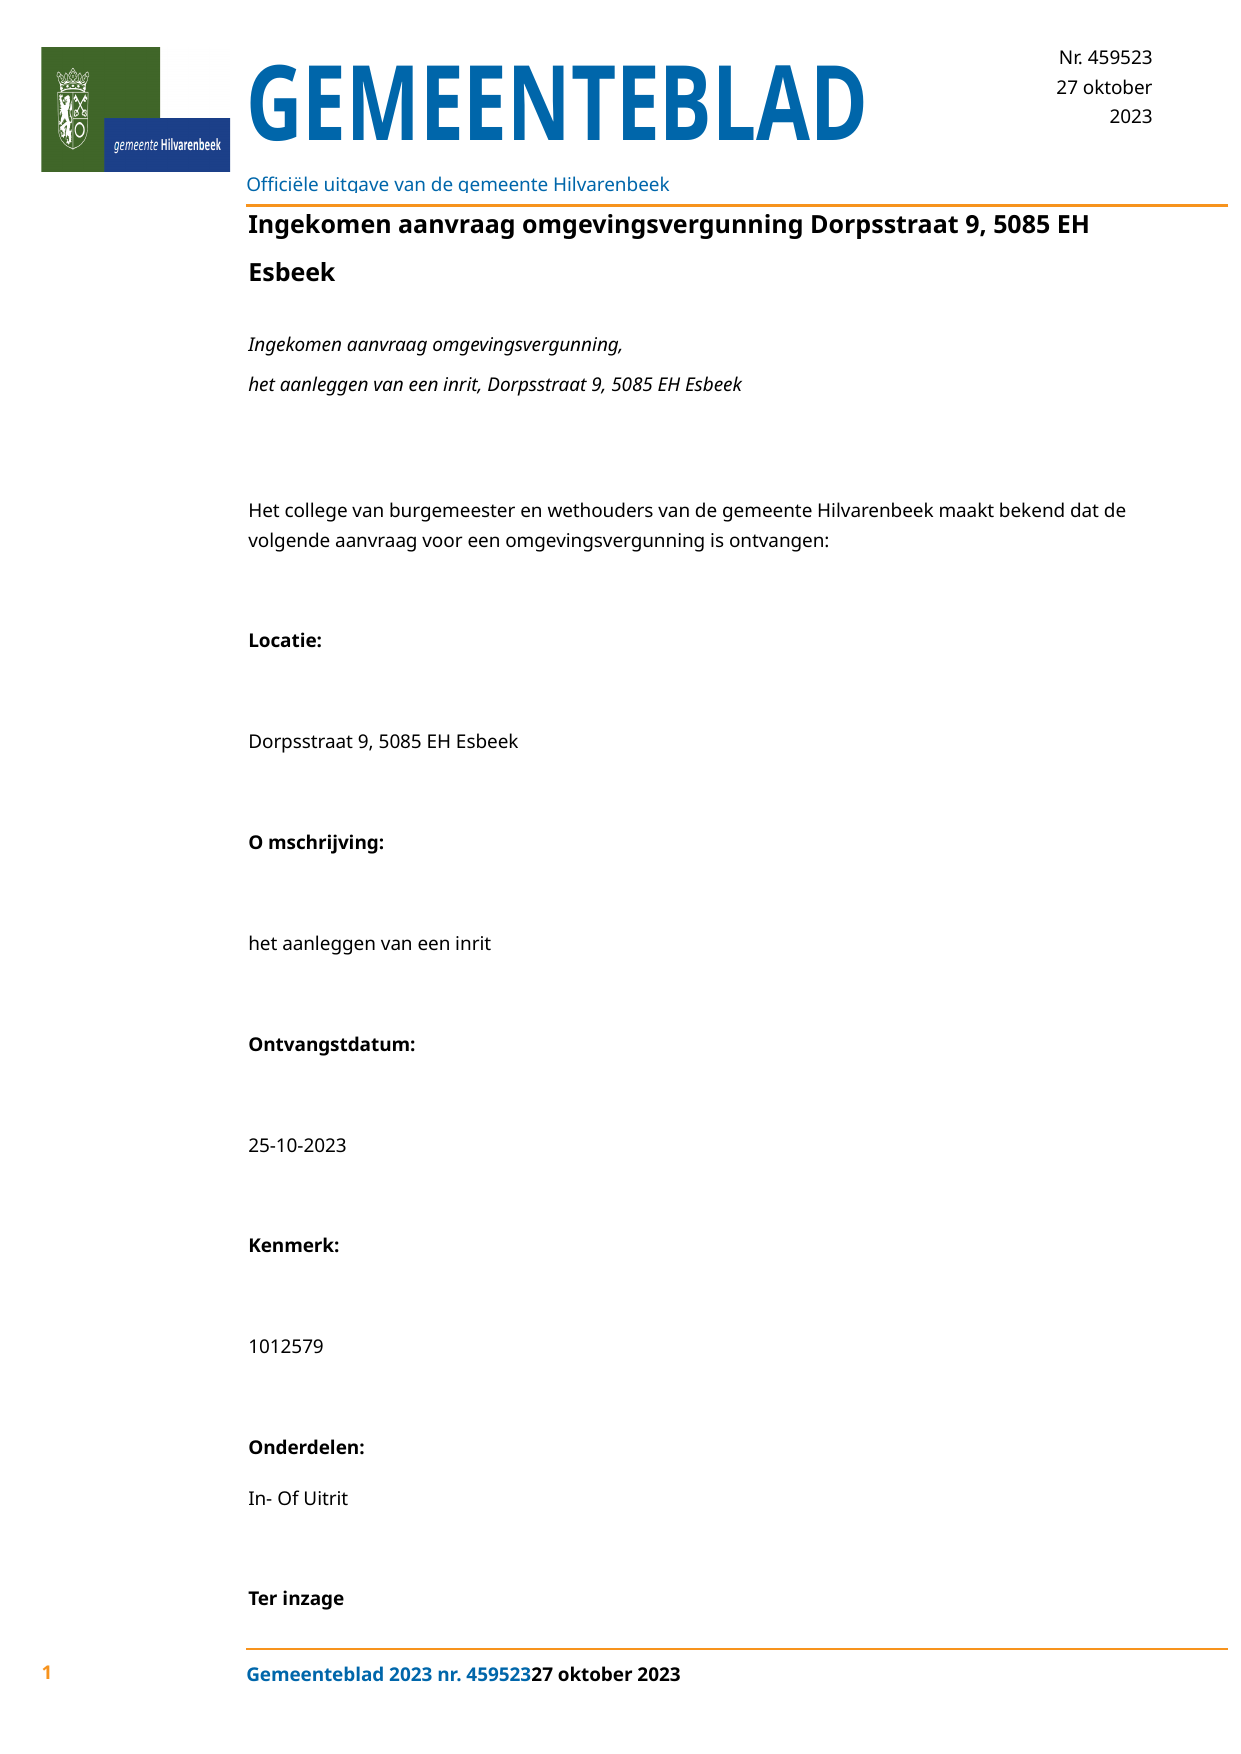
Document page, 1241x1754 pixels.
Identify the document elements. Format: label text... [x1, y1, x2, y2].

text 25-10-2023 [248, 1132, 1152, 1158]
text het aanleggen van een inrit, Dorpsstraat 9, 5085 EH Esbeek [248, 371, 1152, 396]
text Kenmerk: [248, 1233, 1152, 1258]
text In- Of Uitrit [248, 1485, 1152, 1511]
text het aanleggen van een inrit [248, 930, 1152, 956]
text Onderdelen: [248, 1434, 1152, 1460]
text Het college van burgemeester en wethouders van de gemeente Hilvarenbeek maakt bekend dat de volgende aanvraag voor een omgevingsvergunning is ontvangen: [248, 497, 1152, 553]
text Ingekomen aanvraag omgevingsvergunning, [248, 331, 1152, 357]
text Ontvangstdatum: [248, 1031, 1152, 1057]
text O mschrijving: [248, 829, 1152, 855]
text Ter inzage [248, 1586, 1152, 1611]
picture [41, 47, 231, 172]
text Ingekomen aanvraag omgevingsvergunning Dorpsstraat 9, 5085 EH Esbeek [248, 207, 1152, 288]
text Dorpsstraat 9, 5085 EH Esbeek [248, 728, 1152, 754]
text Locatie: [248, 628, 1152, 653]
text 1012579 [248, 1333, 1152, 1359]
